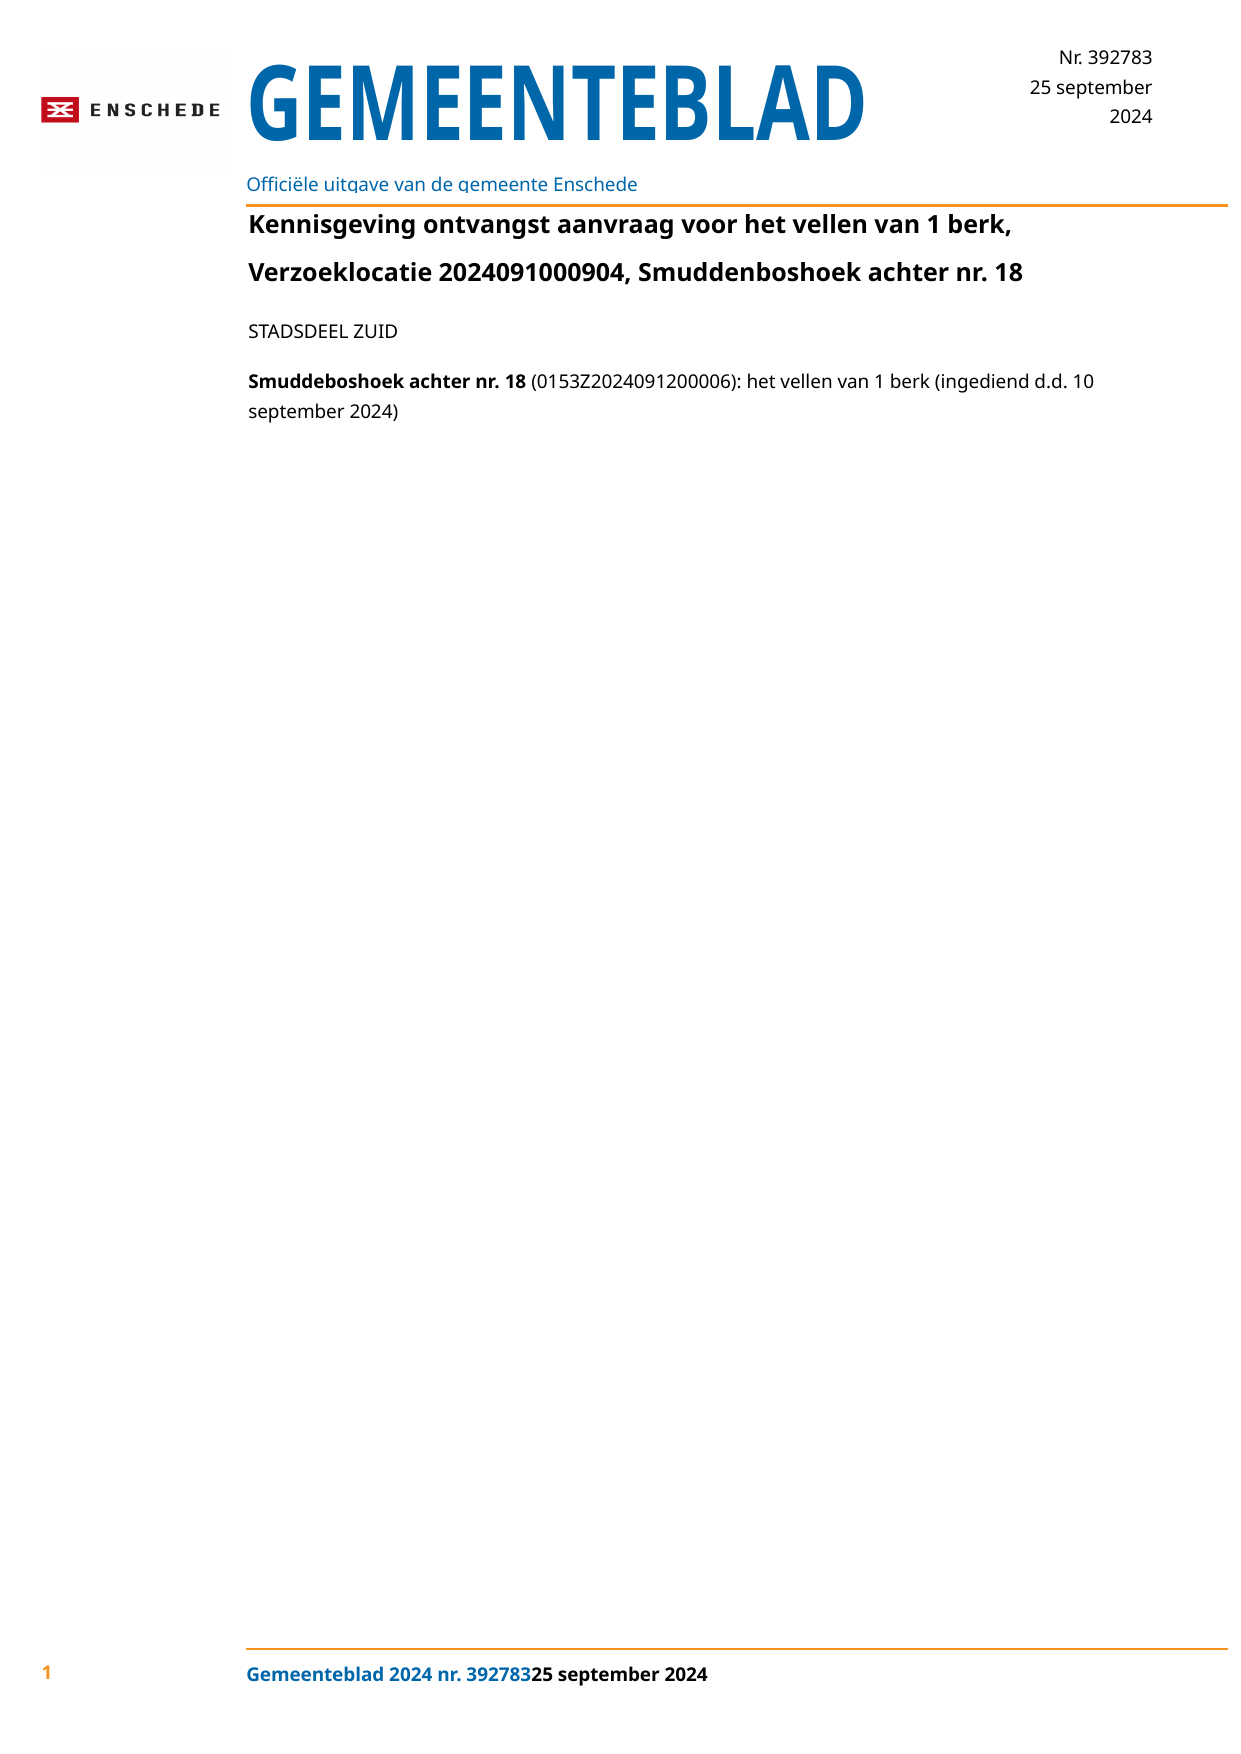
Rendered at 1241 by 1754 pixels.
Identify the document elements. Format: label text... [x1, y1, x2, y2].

text Smuddeboshoek achter nr. 18 (0153Z2024091200006): het vellen van 1 berk (ingediend d.d. 10 september 2024) [248, 368, 1152, 424]
text Kennisgeving ontvangst aanvraag voor het vellen van 1 berk, Verzoeklocatie 2024091000904, Smuddenboshoek achter nr. 18 [248, 207, 1152, 288]
text STADSDEEL ZUID [248, 318, 1152, 344]
picture [41, 47, 231, 172]
